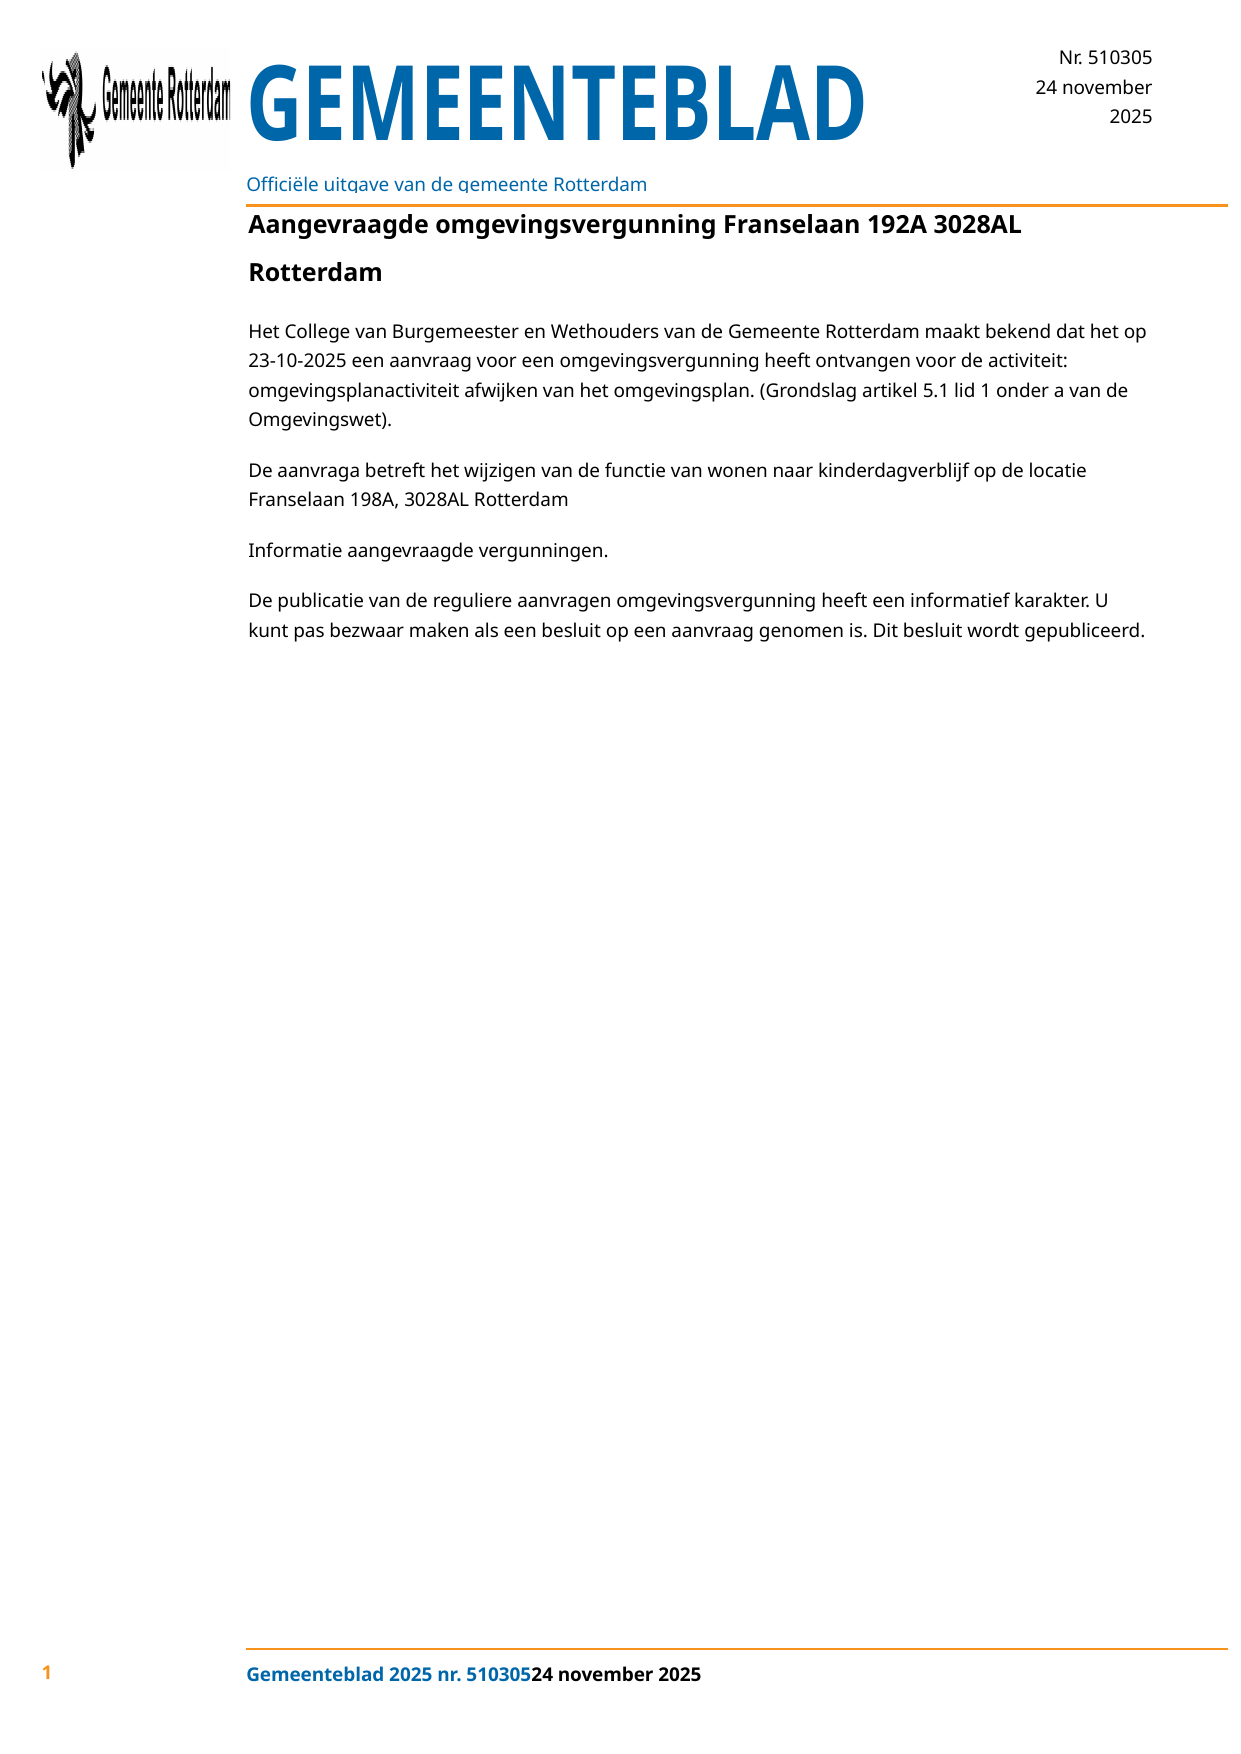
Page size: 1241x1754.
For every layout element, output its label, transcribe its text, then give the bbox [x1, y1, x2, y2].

text De publicatie van de reguliere aanvragen omgevingsvergunning heeft een informatief karakter. U kunt pas bezwaar maken als een besluit op een aanvraag genomen is. Dit besluit wordt gepubliceerd. [248, 587, 1152, 643]
text Aangevraagde omgevingsvergunning Franselaan 192A 3028AL Rotterdam [248, 207, 1152, 288]
text Informatie aangevraagde vergunningen. [248, 537, 1152, 563]
picture [41, 47, 231, 172]
text De aanvraga betreft het wijzigen van de functie van wonen naar kinderdagverblijf op de locatie Franselaan 198A, 3028AL Rotterdam [248, 457, 1152, 512]
text Het College van Burgemeester en Wethouders van de Gemeente Rotterdam maakt bekend dat het op 23-10-2025 een aanvraag voor een omgevingsvergunning heeft ontvangen voor de activiteit: omgevingsplanactiviteit afwijken van het omgevingsplan. (Grondslag artikel 5.1 lid 1 onder a van de Omgevingswet). [248, 318, 1152, 432]
